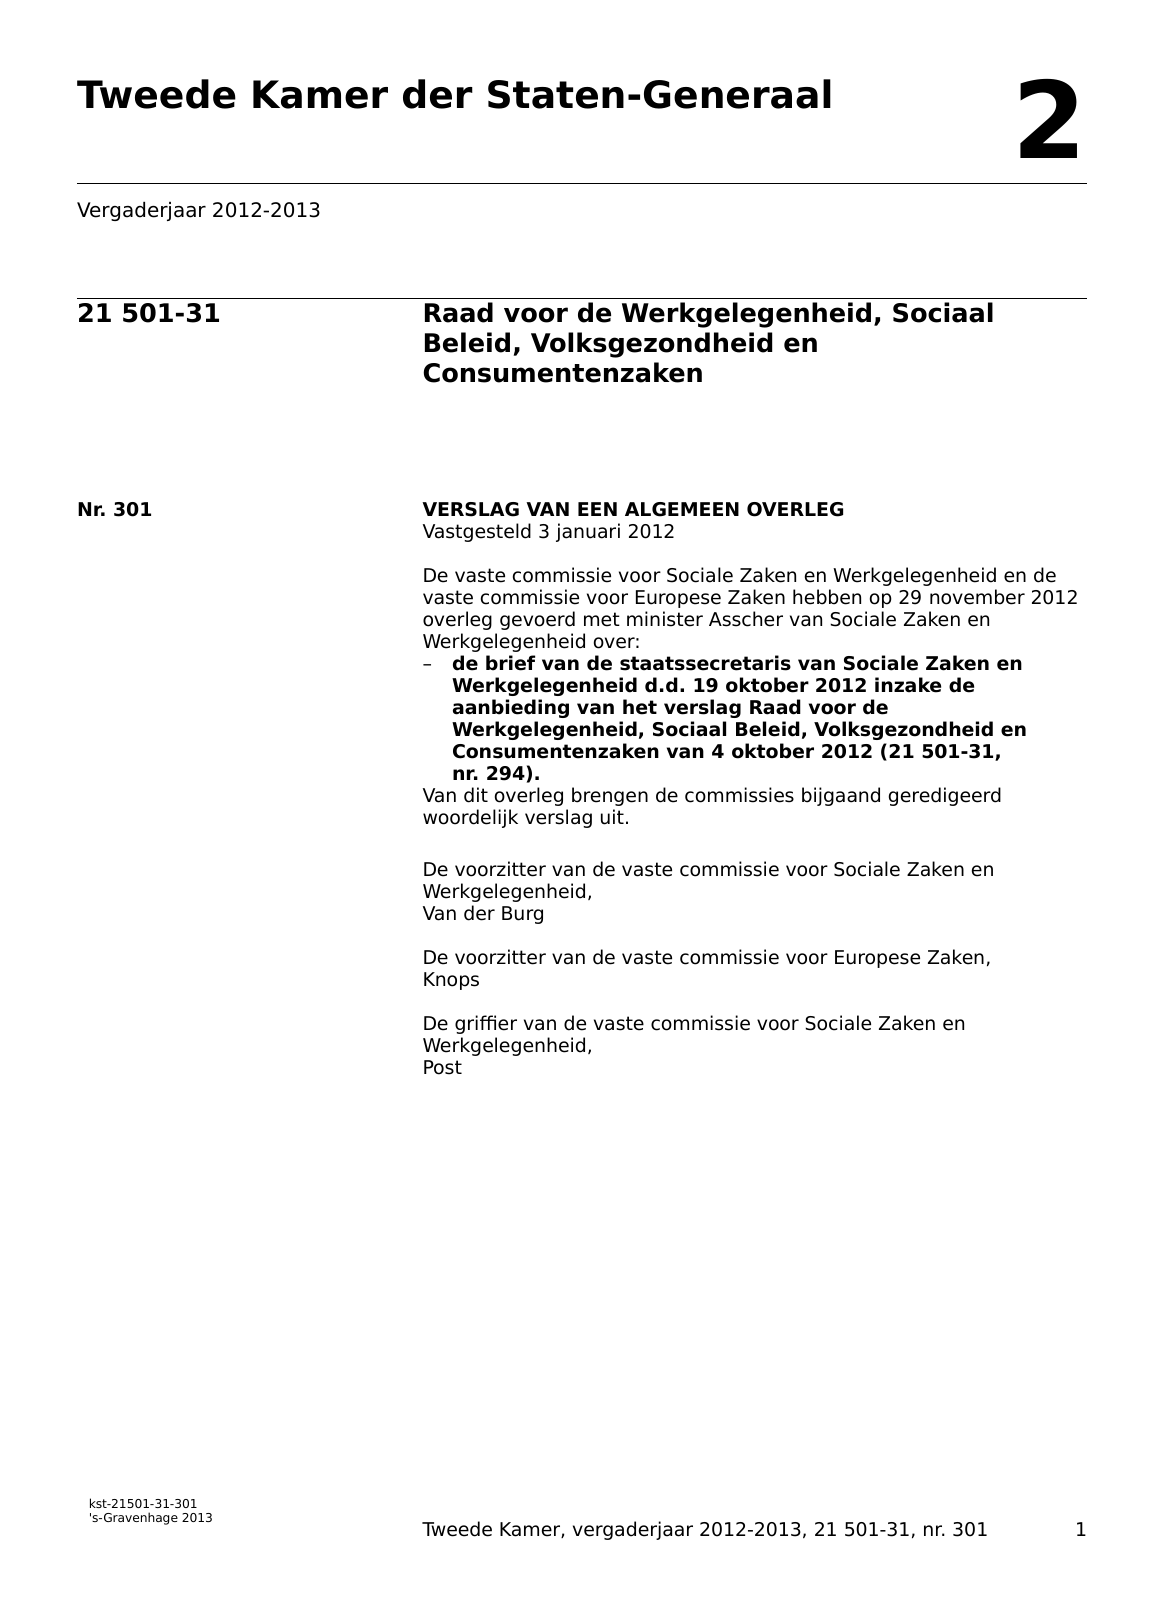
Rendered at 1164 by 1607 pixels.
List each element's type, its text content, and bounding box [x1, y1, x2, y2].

subtitle 21 501-31 Raad voor de Werkgelegenheid, Sociaal Beleid, Volksgezondheid en Consumentenzaken [77, 299, 1087, 388]
text kst-21501-31-301 [88, 1497, 323, 1511]
text Van dit overleg brengen de commissies bijgaand geredigeerd woordelijk verslag uit. [422, 785, 1087, 829]
text De voorzitter van de vaste commissie voor Sociale Zaken en Werkgelegenheid, Van der Burg [422, 859, 1087, 925]
text – de brief van de staatssecretaris van Sociale Zaken en Werkgelegenheid d.d. 19 oktober 2012 inzake de aanbieding van het verslag Raad voor de Werkgelegenheid, Sociaal Beleid, Volksgezondheid en Consumentenzaken van 4 oktober 2012 (21 501-31, nr. 294). [422, 653, 1087, 785]
text 's-Gravenhage 2013 [88, 1511, 323, 1525]
table_header Tweede Kamer der Staten-Generaal [77, 59, 886, 183]
text Vastgesteld 3 januari 2012 [422, 521, 1087, 543]
table_header 2 [886, 59, 1087, 183]
text De vaste commissie voor Sociale Zaken en Werkgelegenheid en de vaste commissie voor Europese Zaken hebben op 29 november 2012 overleg gevoerd met minister Asscher van Sociale Zaken en Werkgelegenheid over: [422, 565, 1087, 653]
subtitle Nr. 301 VERSLAG VAN EEN ALGEMEEN OVERLEG [77, 499, 1087, 521]
text De griffier van de vaste commissie voor Sociale Zaken en Werkgelegenheid, Post [422, 1013, 1087, 1079]
text De voorzitter van de vaste commissie voor Europese Zaken, Knops [422, 947, 1087, 991]
table_cell Vergaderjaar 2012-2013 [77, 184, 1087, 298]
